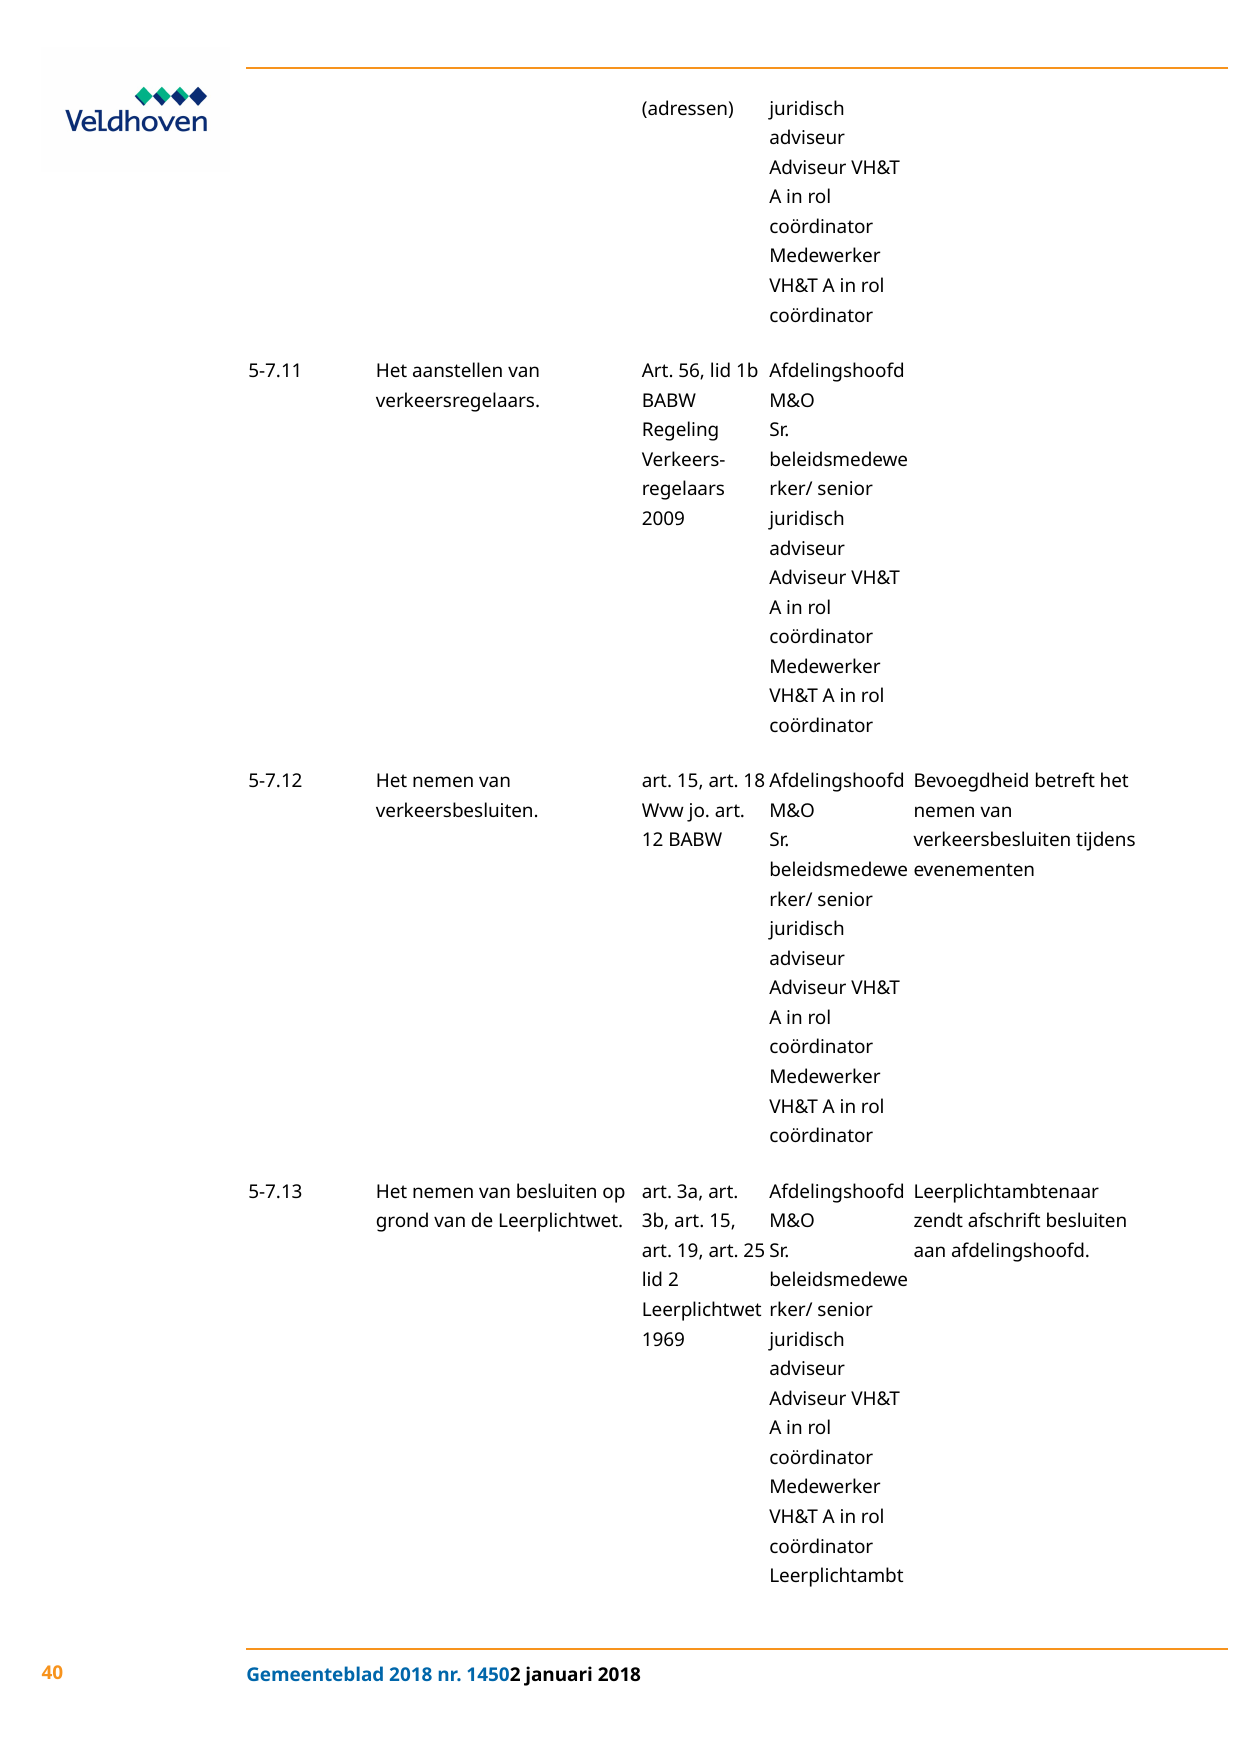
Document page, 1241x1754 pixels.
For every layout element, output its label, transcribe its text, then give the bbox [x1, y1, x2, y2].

table_cell Leerplichtambtenaar zendt afschrift besluiten aan afdelingshoofd. [913, 1178, 1152, 1588]
table_cell Het nemen van verkeersbesluiten. [376, 768, 642, 1178]
table_cell (adressen) [642, 95, 769, 357]
table_cell [376, 95, 642, 357]
table_cell 5-7.11 [248, 357, 376, 767]
table_cell 5-7.13 [248, 1178, 376, 1588]
table_cell 5-7.12 [248, 768, 376, 1178]
table_cell [913, 95, 1152, 357]
table_cell Het aanstellen van verkeersregelaars. [376, 357, 642, 767]
table_cell Afdelingshoofd M&O Sr. beleidsmedewerker/ senior juridisch adviseur Adviseur VH&T A in rol coördinator Medewerker VH&T A in rol coördinator [769, 768, 913, 1178]
picture [41, 47, 231, 172]
table_cell [913, 357, 1152, 767]
table_cell Het nemen van besluiten op grond van de Leerplichtwet. [376, 1178, 642, 1588]
table_cell Bevoegdheid betreft het nemen van verkeersbesluiten tijdens evenementen [913, 768, 1152, 1178]
table_cell [248, 95, 376, 357]
table_cell Afdelingshoofd M&O Sr. beleidsmedewerker/ senior juridisch adviseur Adviseur VH&T A in rol coördinator Medewerker VH&T A in rol coördinator [769, 357, 913, 767]
table_cell Art. 56, lid 1b BABW Regeling Verkeers-regelaars 2009 [642, 357, 769, 767]
table_cell juridisch adviseur Adviseur VH&T A in rol coördinator Medewerker VH&T A in rol coördinator [769, 95, 913, 357]
table_cell art. 15, art. 18 Wvw jo. art. 12 BABW [642, 768, 769, 1178]
table_cell art. 3a, art. 3b, art. 15, art. 19, art. 25 lid 2 Leerplichtwet 1969 [642, 1178, 769, 1588]
table_cell Afdelingshoofd M&O Sr. beleidsmedewerker/ senior juridisch adviseur Adviseur VH&T A in rol coördinator Medewerker VH&T A in rol coördinator Leerplichtambt [769, 1178, 913, 1588]
